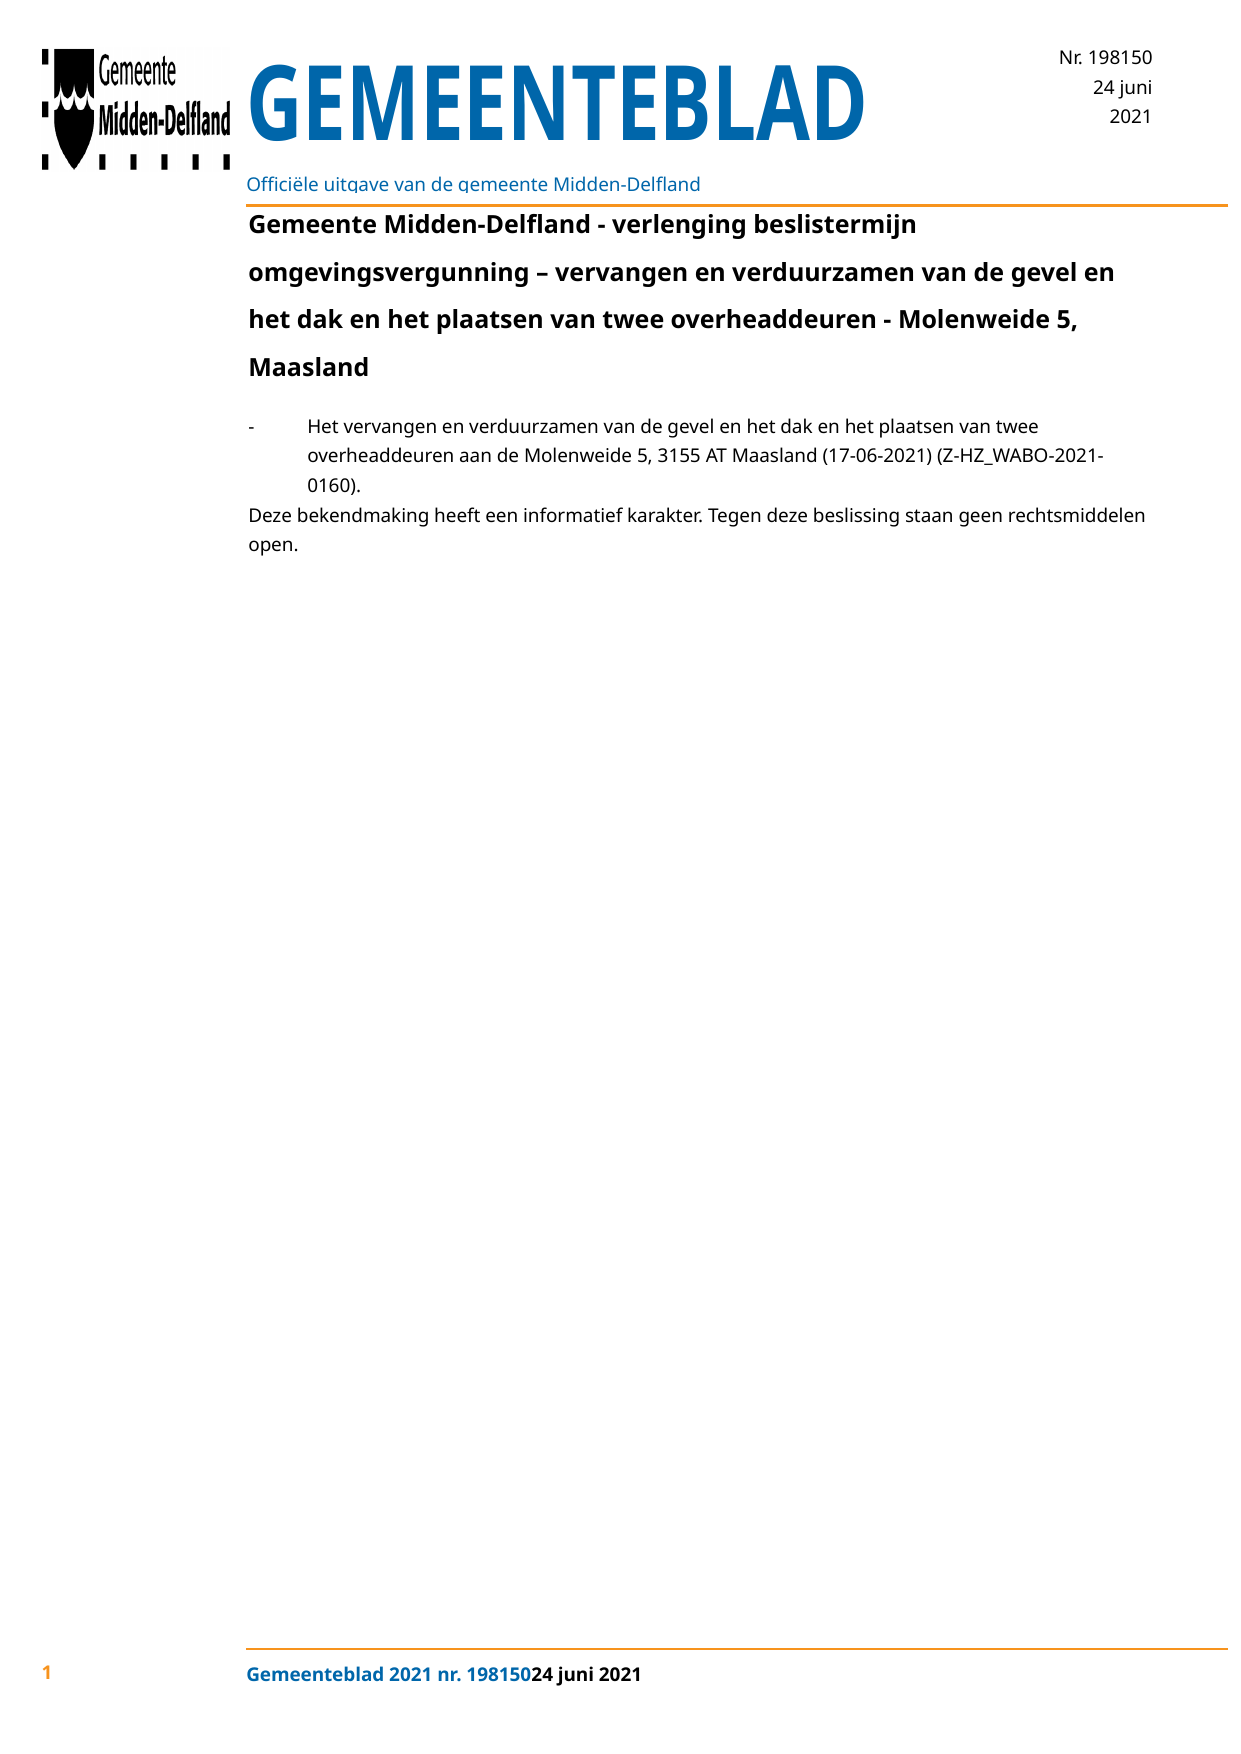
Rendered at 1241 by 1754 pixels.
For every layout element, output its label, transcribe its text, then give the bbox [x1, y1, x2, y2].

list Het vervangen en verduurzamen van de gevel en het dak en het plaatsen van twee overheaddeuren aan de Molenweide 5, 3155 AT Maasland (17-06-2021) (Z-HZ_WABO-2021-0160). [248, 413, 1152, 498]
text Deze bekendmaking heeft een informatief karakter. Tegen deze beslissing staan geen rechtsmiddelen open. [248, 502, 1152, 557]
picture [41, 47, 231, 172]
text Gemeente Midden-Delfland - verlenging beslistermijn omgevingsvergunning – vervangen en verduurzamen van de gevel en het dak en het plaatsen van twee overheaddeuren - Molenweide 5, Maasland [248, 207, 1152, 384]
